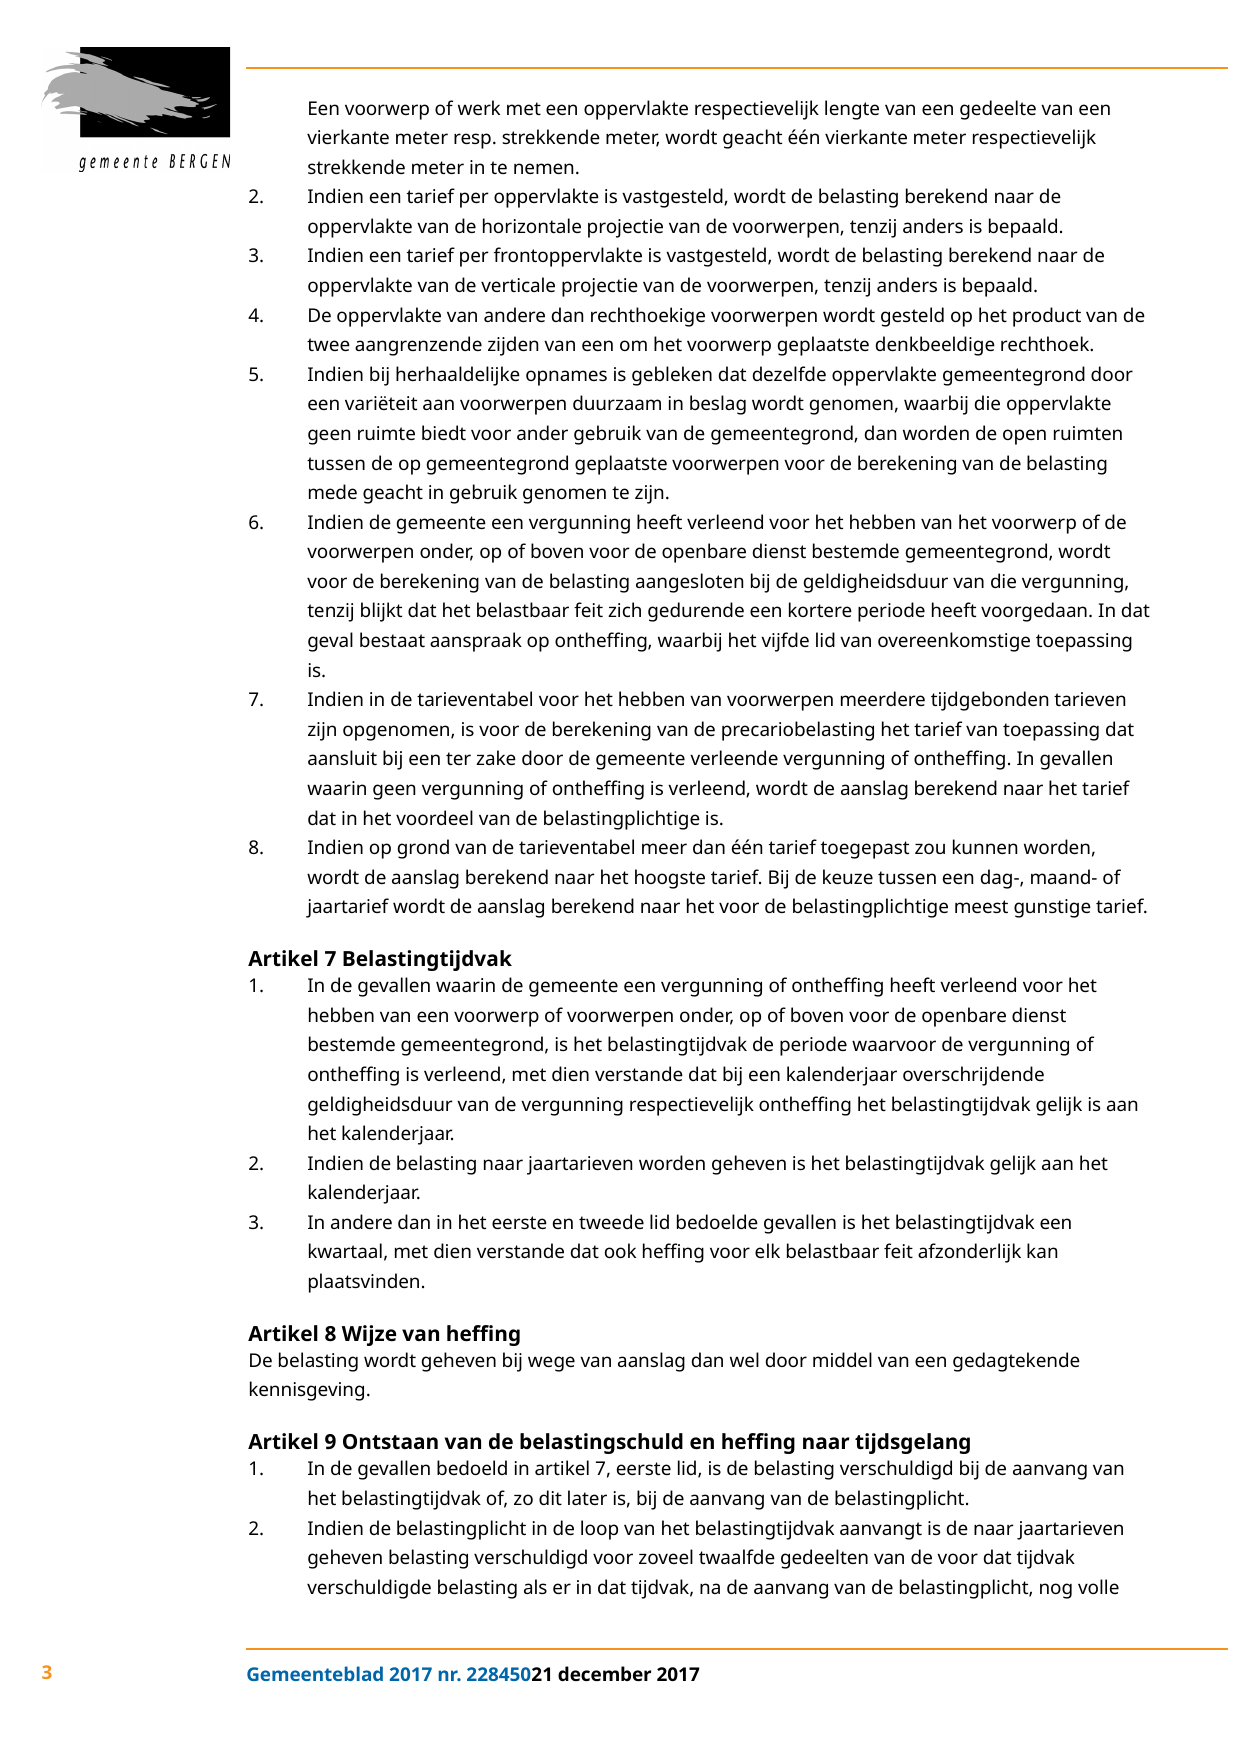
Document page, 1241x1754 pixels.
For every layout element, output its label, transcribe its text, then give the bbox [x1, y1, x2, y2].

text De belasting wordt geheven bij wege van aanslag dan wel door middel van een gedagtekende kennisgeving. [248, 1347, 1152, 1402]
list In andere dan in het eerste en tweede lid bedoelde gevallen is het belastingtijdvak een kwartaal, met dien verstande dat ook heffing voor elk belastbaar feit afzonderlijk kan plaatsvinden. [248, 1209, 1152, 1294]
list Indien de gemeente een vergunning heeft verleend voor het hebben van het voorwerp of de voorwerpen onder, op of boven voor de openbare dienst bestemde gemeentegrond, wordt voor de berekening van de belasting aangesloten bij de geldigheidsduur van die vergunning, tenzij blijkt dat het belastbaar feit zich gedurende een kortere periode heeft voorgedaan. In dat geval bestaat aanspraak op ontheffing, waarbij het vijfde lid van overeenkomstige toepassing is. [248, 509, 1152, 683]
list Indien de belastingplicht in de loop van het belastingtijdvak aanvangt is de naar jaartarieven geheven belasting verschuldigd voor zoveel twaalfde gedeelten van de voor dat tijdvak verschuldigde belasting als er in dat tijdvak, na de aanvang van de belastingplicht, nog volle [248, 1515, 1152, 1599]
list Indien de belasting naar jaartarieven worden geheven is het belastingtijdvak gelijk aan het kalenderjaar. [248, 1150, 1152, 1205]
list In de gevallen waarin de gemeente een vergunning of ontheffing heeft verleend voor het hebben van een voorwerp of voorwerpen onder, op of boven voor de openbare dienst bestemde gemeentegrond, is het belastingtijdvak de periode waarvoor de vergunning of ontheffing is verleend, met dien verstande dat bij een kalenderjaar overschrijdende geldigheidsduur van de vergunning respectievelijk ontheffing het belastingtijdvak gelijk is aan het kalenderjaar. [248, 972, 1152, 1146]
list Indien een tarief per oppervlakte is vastgesteld, wordt de belasting berekend naar de oppervlakte van de horizontale projectie van de voorwerpen, tenzij anders is bepaald. [248, 183, 1152, 239]
list In de gevallen bedoeld in artikel 7, eerste lid, is de belasting verschuldigd bij de aanvang van het belastingtijdvak of, zo dit later is, bij de aanvang van de belastingplicht. [248, 1456, 1152, 1511]
list Indien bij herhaaldelijke opnames is gebleken dat dezelfde oppervlakte gemeentegrond door een variëteit aan voorwerpen duurzaam in beslag wordt genomen, waarbij die oppervlakte geen ruimte biedt voor ander gebruik van de gemeentegrond, dan worden de open ruimten tussen de op gemeentegrond geplaatste voorwerpen voor de berekening van de belasting mede geacht in gebruik genomen te zijn. [248, 361, 1152, 505]
list Een voorwerp of werk met een oppervlakte respectievelijk lengte van een gedeelte van een vierkante meter resp. strekkende meter, wordt geacht één vierkante meter respectievelijk strekkende meter in te nemen. [248, 95, 1152, 180]
picture [41, 47, 231, 172]
text Artikel 7 Belastingtijdvak [248, 944, 1152, 972]
list Indien een tarief per frontoppervlakte is vastgesteld, wordt de belasting berekend naar de oppervlakte van de verticale projectie van de voorwerpen, tenzij anders is bepaald. [248, 243, 1152, 298]
text Artikel 8 Wijze van heffing [248, 1319, 1152, 1347]
list Indien op grond van de tarieventabel meer dan één tarief toegepast zou kunnen worden, wordt de aanslag berekend naar het hoogste tarief. Bij de keuze tussen een dag-, maand- of jaartarief wordt de aanslag berekend naar het voor de belastingplichtige meest gunstige tarief. [248, 834, 1152, 919]
list De oppervlakte van andere dan rechthoekige voorwerpen wordt gesteld op het product van de twee aangrenzende zijden van een om het voorwerp geplaatste denkbeeldige rechthoek. [248, 302, 1152, 357]
text Artikel 9 Ontstaan van de belastingschuld en heffing naar tijdsgelang [248, 1427, 1152, 1456]
list Indien in de tarieventabel voor het hebben van voorwerpen meerdere tijdgebonden tarieven zijn opgenomen, is voor de berekening van de precariobelasting het tarief van toepassing dat aansluit bij een ter zake door de gemeente verleende vergunning of ontheffing. In gevallen waarin geen vergunning of ontheffing is verleend, wordt de aanslag berekend naar het tarief dat in het voordeel van de belastingplichtige is. [248, 686, 1152, 831]
